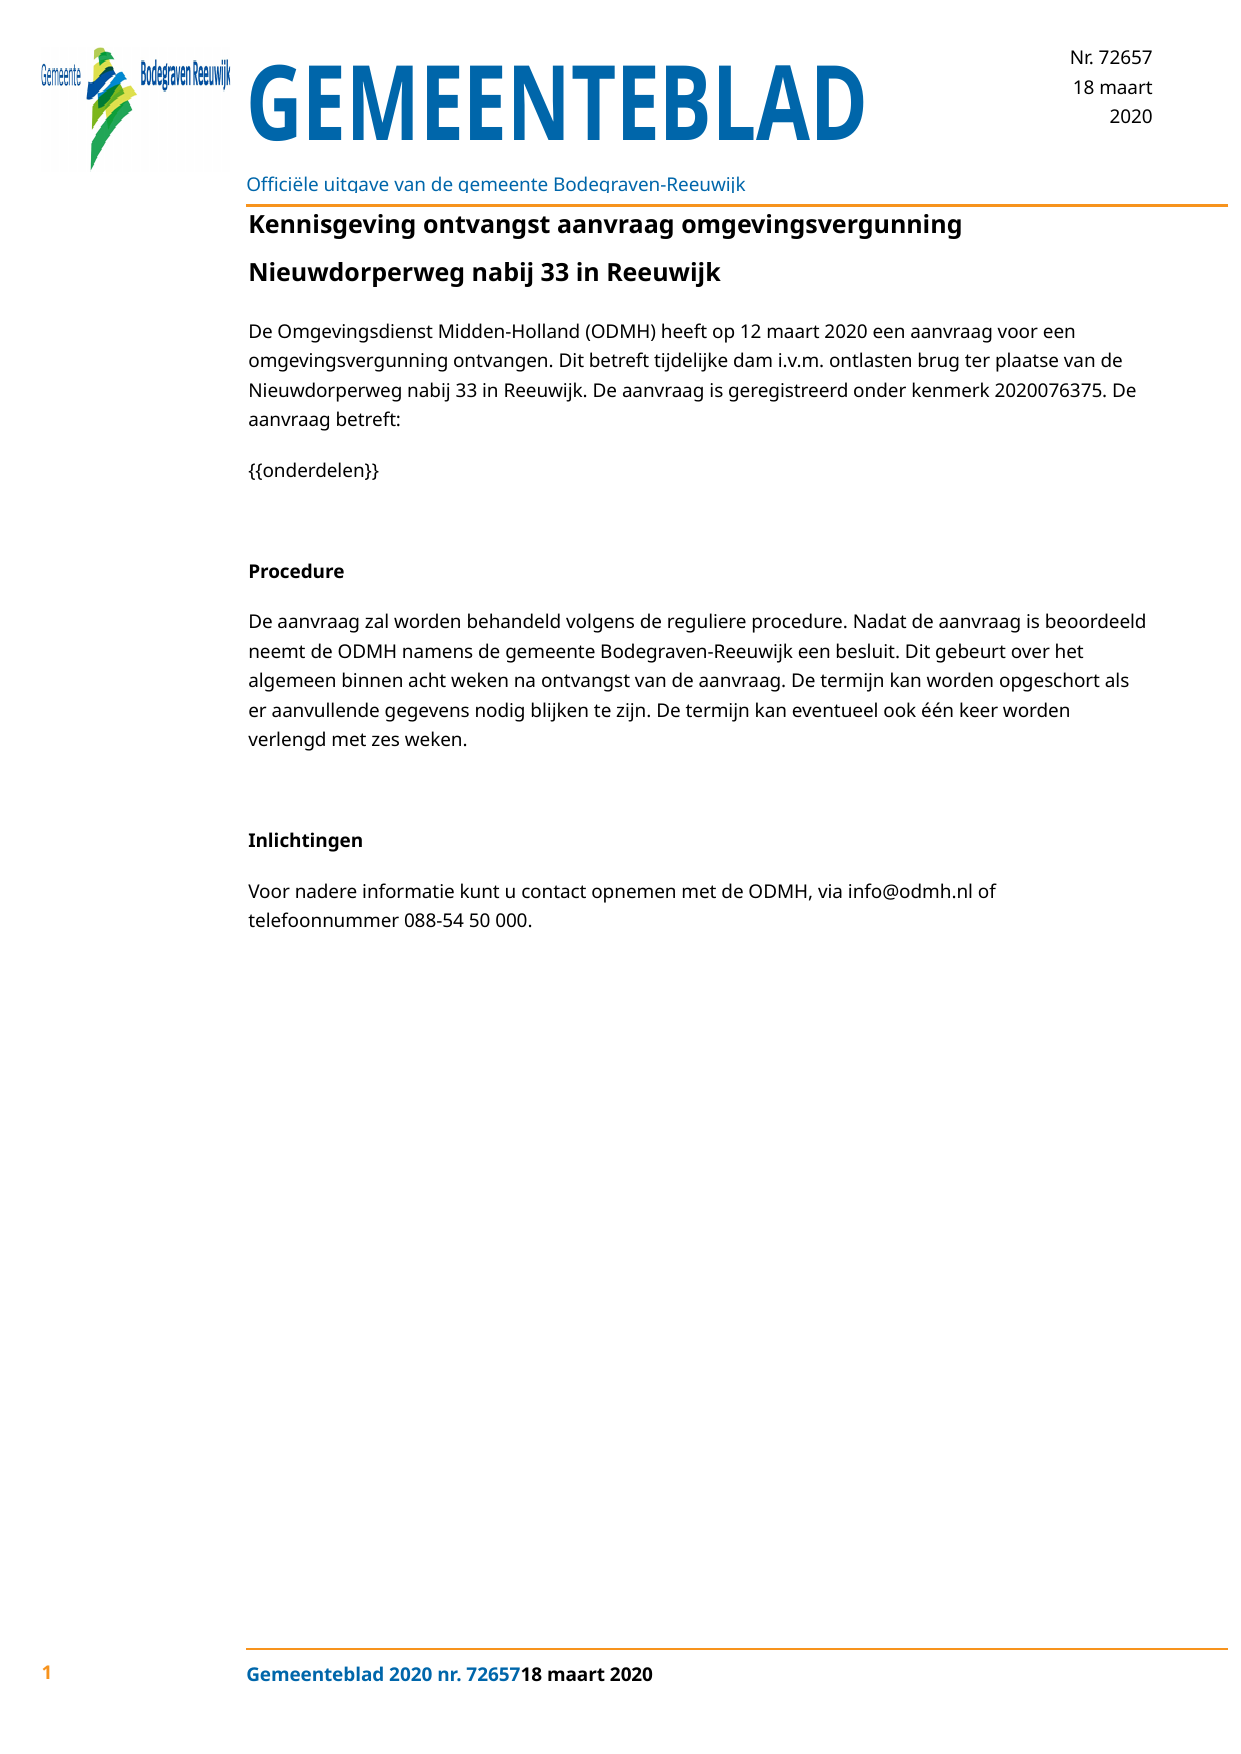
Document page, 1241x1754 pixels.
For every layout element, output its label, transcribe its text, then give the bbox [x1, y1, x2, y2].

text Voor nadere informatie kunt u contact opnemen met de ODMH, via info@odmh.nl of telefoonnummer 088-54 50 000. [248, 878, 1152, 933]
text De Omgevingsdienst Midden-Holland (ODMH) heeft op 12 maart 2020 een aanvraag voor een omgevingsvergunning ontvangen. Dit betreft tijdelijke dam i.v.m. ontlasten brug ter plaatse van de Nieuwdorperweg nabij 33 in Reeuwijk. De aanvraag is geregistreerd onder kenmerk 2020076375. De aanvraag betreft: [248, 318, 1152, 432]
text De aanvraag zal worden behandeld volgens de reguliere procedure. Nadat de aanvraag is beoordeeld neemt de ODMH namens de gemeente Bodegraven-Reeuwijk een besluit. Dit gebeurt over het algemeen binnen acht weken na ontvangst van de aanvraag. De termijn kan worden opgeschort als er aanvullende gegevens nodig blijken te zijn. De termijn kan eventueel ook één keer worden verlengd met zes weken. [248, 608, 1152, 752]
text {{onderdelen}} [248, 457, 1152, 483]
text Procedure [248, 558, 1152, 584]
text Kennisgeving ontvangst aanvraag omgevingsvergunning Nieuwdorperweg nabij 33 in Reeuwijk [248, 207, 1152, 288]
picture [41, 47, 231, 172]
text Inlichtingen [248, 827, 1152, 853]
